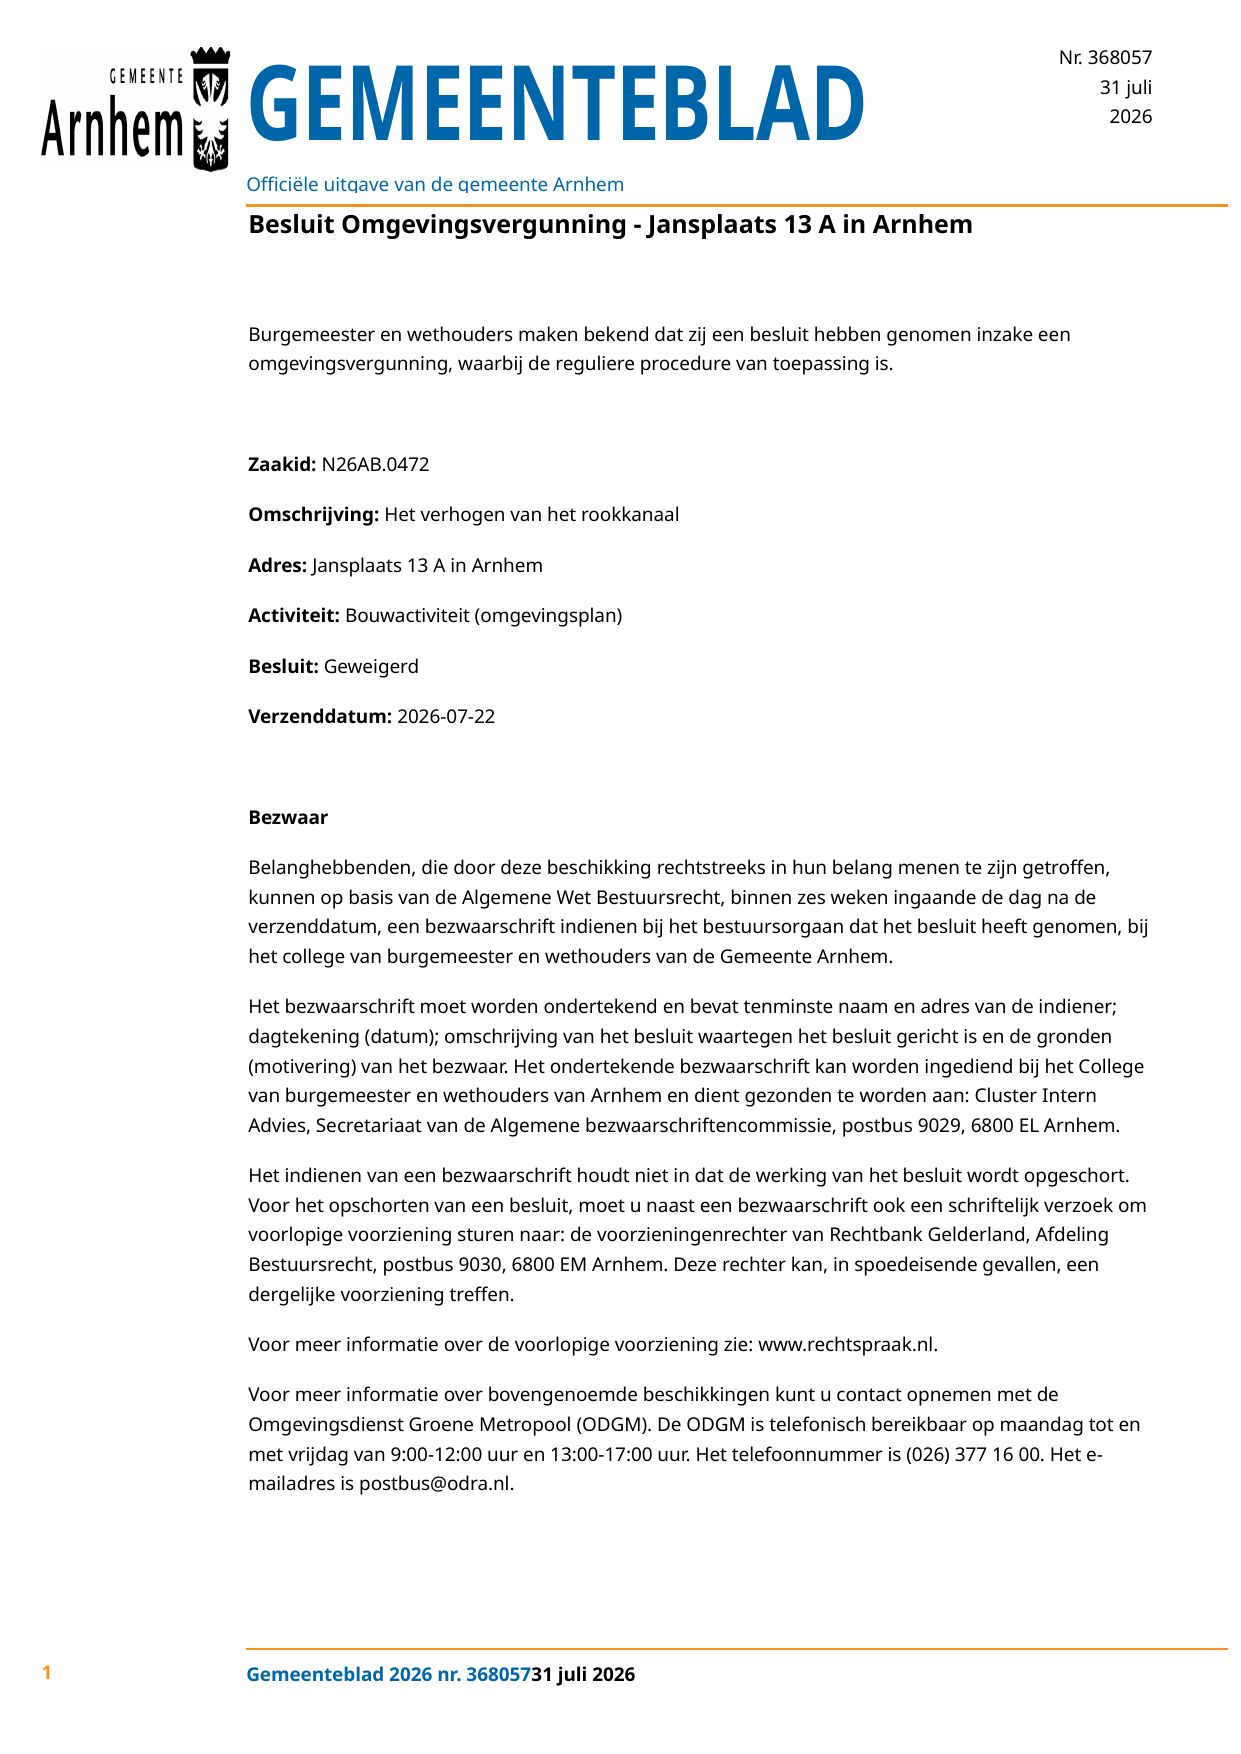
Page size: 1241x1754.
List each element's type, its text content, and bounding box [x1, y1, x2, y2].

text Adres: Jansplaats 13 A in Arnhem [248, 552, 1152, 578]
text Burgemeester en wethouders maken bekend dat zij een besluit hebben genomen inzake een omgevingsvergunning, waarbij de reguliere procedure van toepassing is. [248, 321, 1152, 376]
text Verzenddatum: 2026-07-22 [248, 703, 1152, 729]
text Voor meer informatie over de voorlopige voorziening zie: www.rechtspraak.nl. [248, 1331, 1152, 1357]
text Voor meer informatie over bovengenoemde beschikkingen kunt u contact opnemen met de Omgevingsdienst Groene Metropool (ODGM). De ODGM is telefonisch bereikbaar op maandag tot en met vrijdag van 9:00-12:00 uur en 13:00-17:00 uur. Het telefoonnummer is (026) 377 16 00. Het e-mailadres is postbus@odra.nl. [248, 1382, 1152, 1496]
picture [41, 47, 231, 172]
text Het indienen van een bezwaarschrift houdt niet in dat de werking van het besluit wordt opgeschort. Voor het opschorten van een besluit, moet u naast een bezwaarschrift ook een schriftelijk verzoek om voorlopige voorziening sturen naar: de voorzieningenrechter van Rechtbank Gelderland, Afdeling Bestuursrecht, postbus 9030, 6800 EM Arnhem. Deze rechter kan, in spoedeisende gevallen, een dergelijke voorziening treffen. [248, 1162, 1152, 1306]
text Het bezwaarschrift moet worden ondertekend en bevat tenminste naam en adres van de indiener; dagtekening (datum); omschrijving van het besluit waartegen het besluit gericht is en de gronden (motivering) van het bezwaar. Het ondertekende bezwaarschrift kan worden ingediend bij het College van burgemeester en wethouders van Arnhem en dient gezonden te worden aan: Cluster Intern Advies, Secretariaat van de Algemene bezwaarschriftencommissie, postbus 9029, 6800 EL Arnhem. [248, 994, 1152, 1138]
text Zaakid: N26AB.0472 [248, 451, 1152, 477]
text Besluit Omgevingsvergunning - Jansplaats 13 A in Arnhem [248, 207, 1152, 241]
text Bezwaar [248, 804, 1152, 830]
text Belanghebbenden, die door deze beschikking rechtstreeks in hun belang menen te zijn getroffen, kunnen op basis van de Algemene Wet Bestuursrecht, binnen zes weken ingaande de dag na de verzenddatum, een bezwaarschrift indienen bij het bestuursorgaan dat het besluit heeft genomen, bij het college van burgemeester en wethouders van de Gemeente Arnhem. [248, 854, 1152, 969]
text Omschrijving: Het verhogen van het rookkanaal [248, 502, 1152, 527]
text Activiteit: Bouwactiviteit (omgevingsplan) [248, 602, 1152, 628]
text Besluit: Geweigerd [248, 653, 1152, 678]
